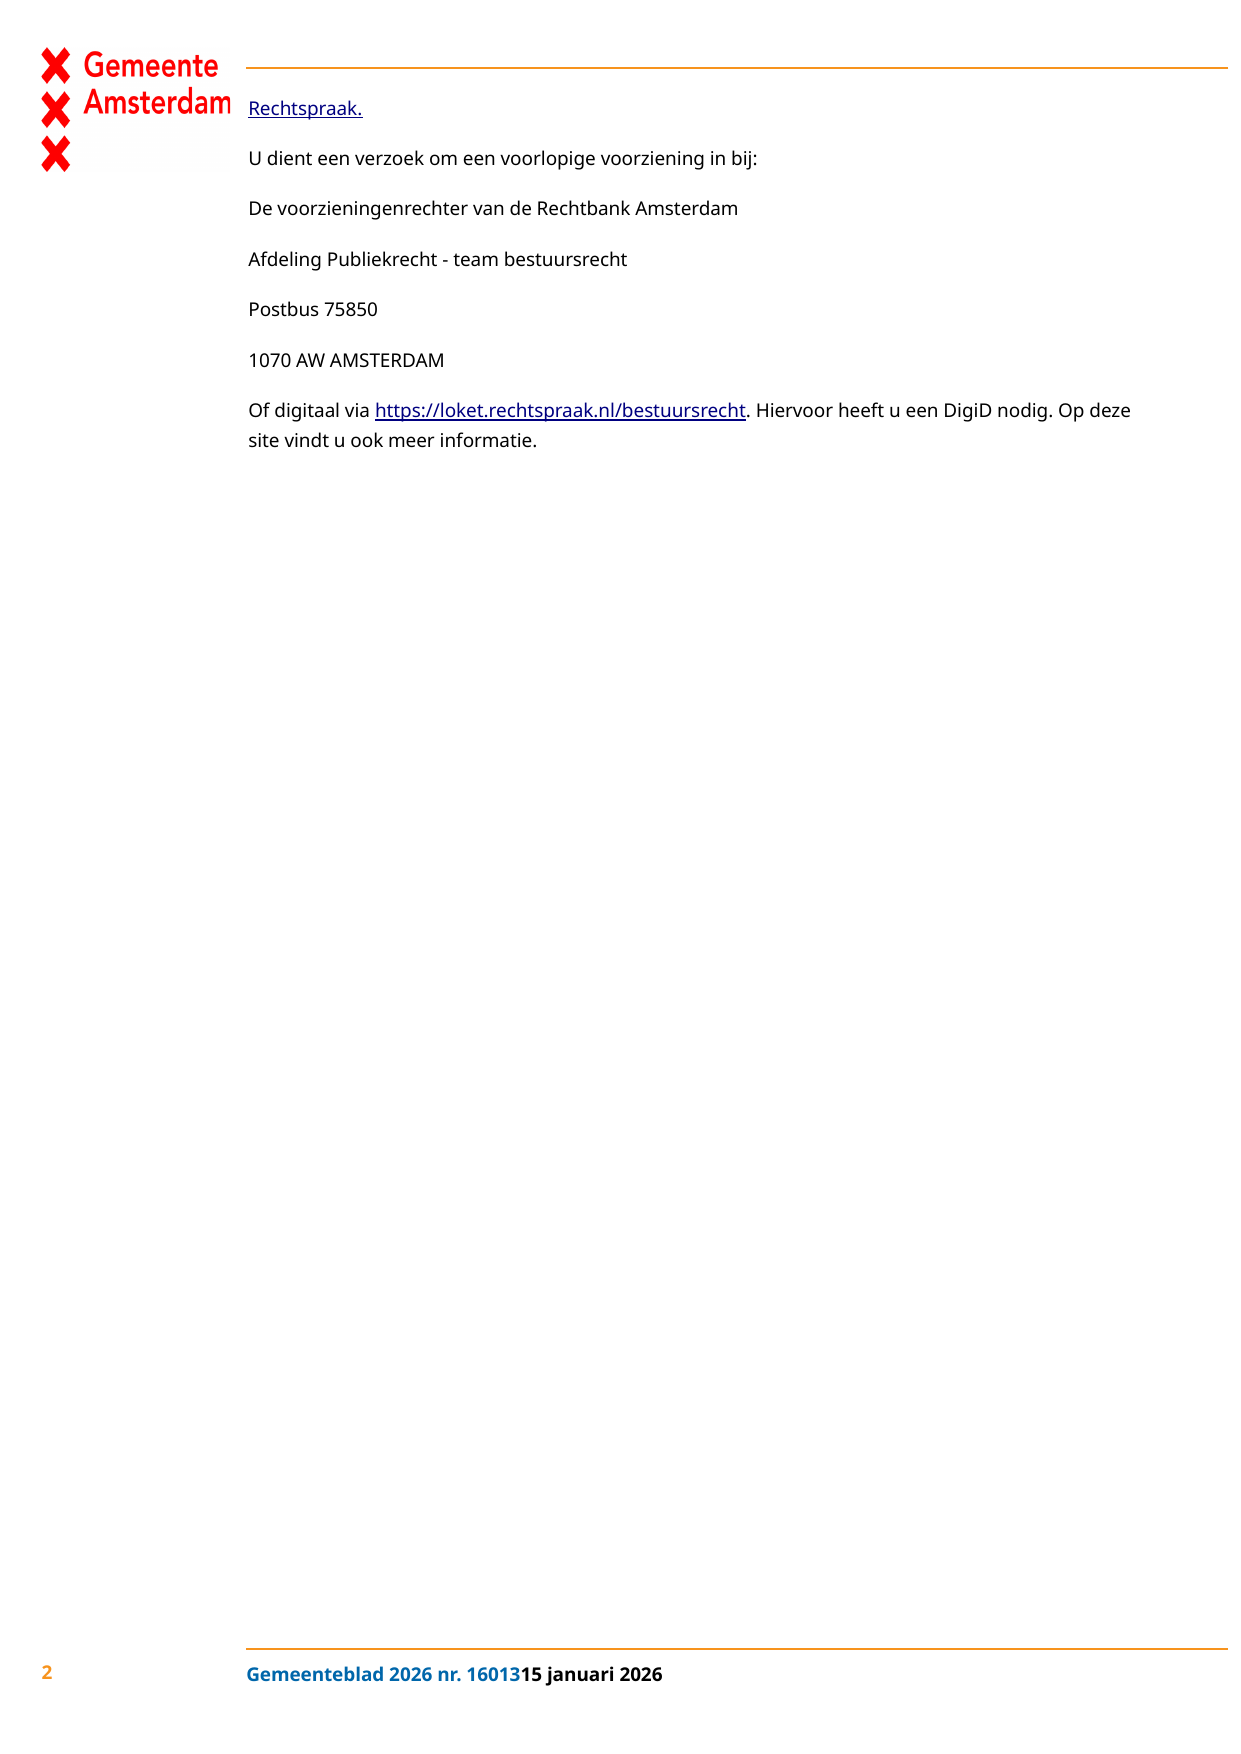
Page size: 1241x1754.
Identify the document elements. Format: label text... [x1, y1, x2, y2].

text Rechtspraak. [248, 95, 1152, 121]
text De voorzieningenrechter van de Rechtbank Amsterdam [248, 196, 1152, 221]
text Of digitaal via https://loket.rechtspraak.nl/bestuursrecht. Hiervoor heeft u een DigiD nodig. Op deze site vindt u ook meer informatie. [248, 397, 1152, 453]
picture [41, 47, 231, 172]
text Afdeling Publiekrecht - team bestuursrecht [248, 246, 1152, 272]
text U dient een verzoek om een voorlopige voorziening in bij: [248, 145, 1152, 171]
text Postbus 75850 [248, 296, 1152, 322]
text 1070 AW AMSTERDAM [248, 347, 1152, 373]
